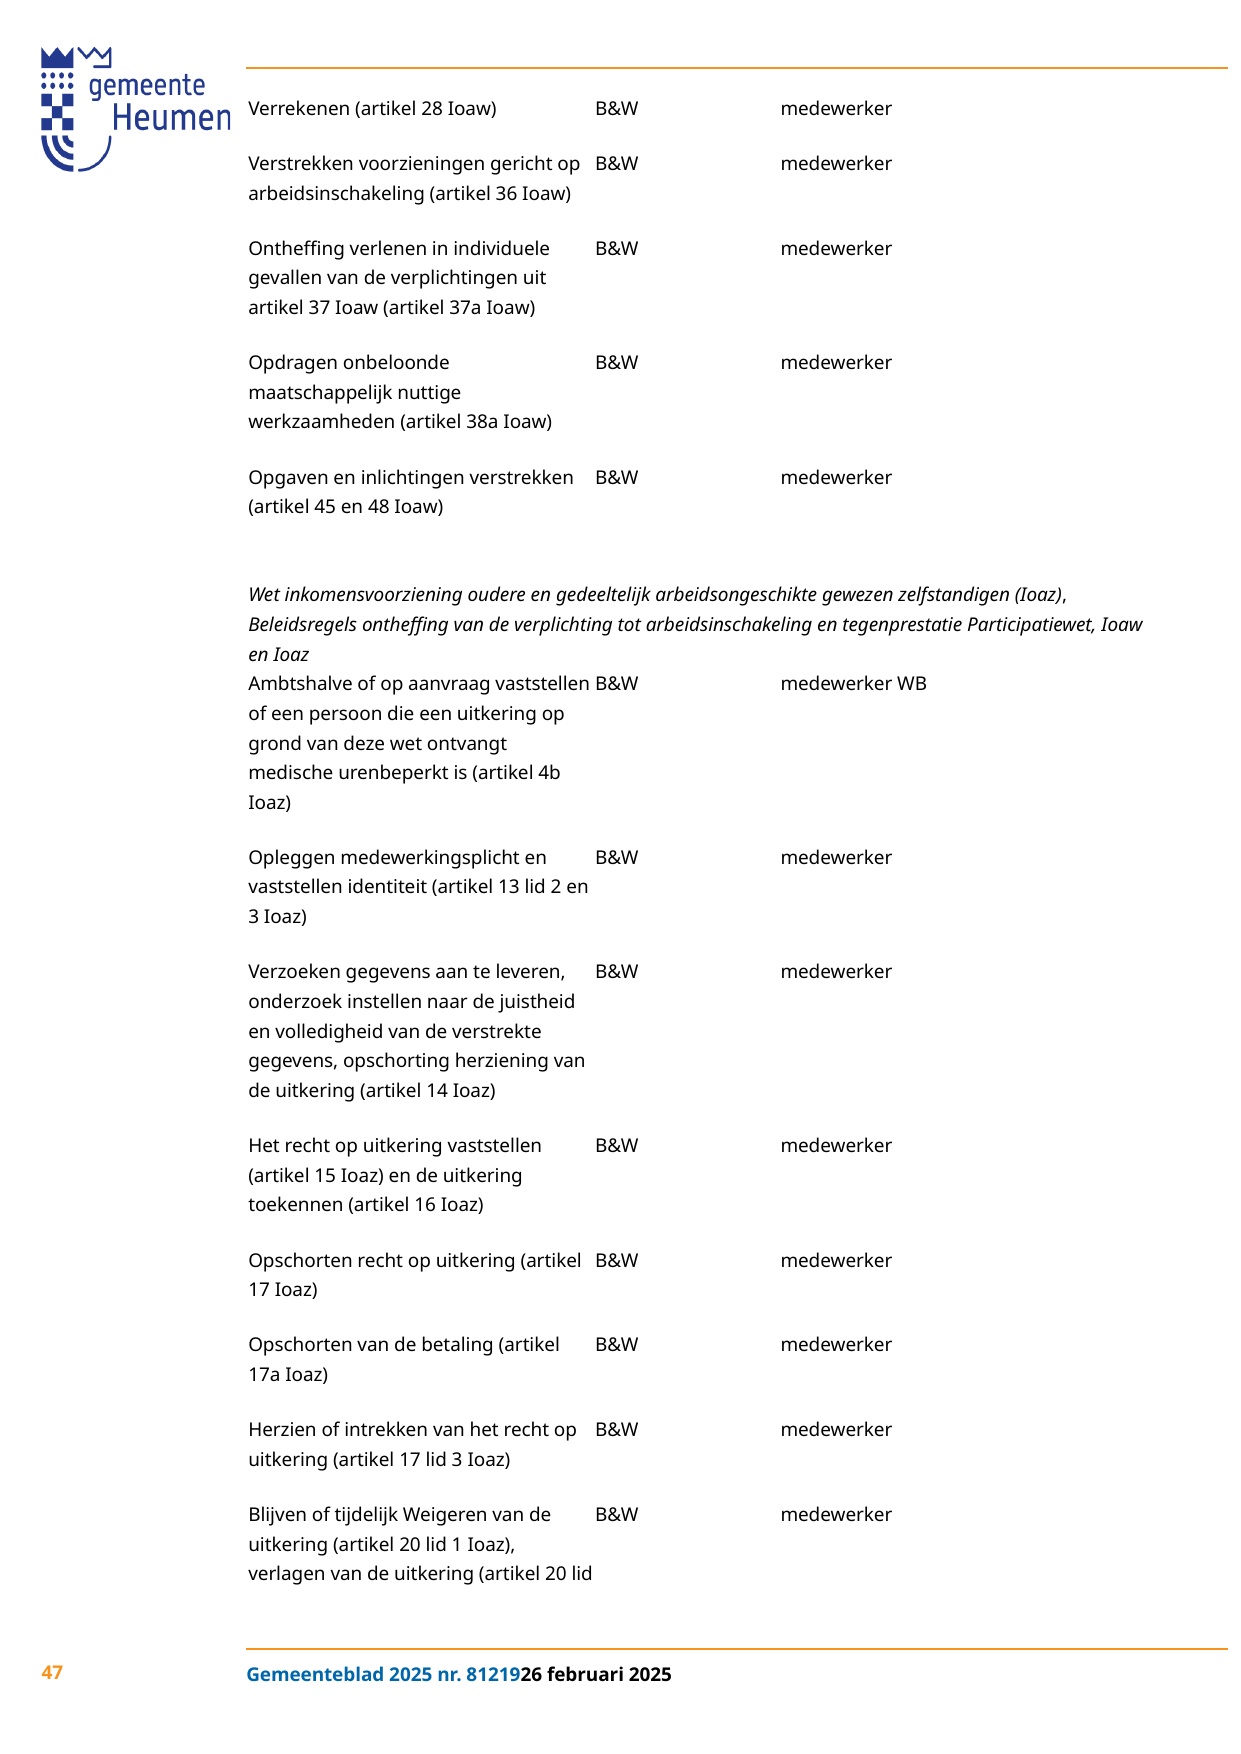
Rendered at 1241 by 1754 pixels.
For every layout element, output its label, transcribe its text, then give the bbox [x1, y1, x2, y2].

table_cell [966, 1417, 1152, 1501]
table_header Ambtshalve of op aanvraag vaststellen of een persoon die een uitkering op grond van deze wet ontvangt medische urenbeperkt is (artikel 4b Ioaz) [248, 671, 595, 844]
table_header medewerker WB [780, 671, 966, 844]
table_cell [966, 1332, 1152, 1417]
table_cell B&W [595, 150, 780, 235]
table_cell Ontheffing verlenen in individuele gevallen van de verplichtingen uit artikel 37 Ioaw (artikel 37a Ioaw) [248, 235, 595, 349]
table_cell B&W [595, 1417, 780, 1501]
table_cell [966, 1247, 1152, 1332]
table_cell medewerker [780, 1247, 966, 1332]
table_cell medewerker [780, 464, 966, 549]
table_cell Het recht op uitkering vaststellen (artikel 15 Ioaz) en de uitkering toekennen (artikel 16 Ioaz) [248, 1132, 595, 1247]
table_cell B&W [595, 235, 780, 349]
table_cell Opdragen onbeloonde maatschappelijk nuttige werkzaamheden (artikel 38a Ioaw) [248, 350, 595, 464]
table_cell B&W [595, 350, 780, 464]
table_cell B&W [595, 1132, 780, 1247]
table_cell medewerker [780, 235, 966, 349]
table_cell medewerker [780, 1132, 966, 1247]
table_cell [966, 464, 1152, 549]
table_cell B&W [595, 1332, 780, 1417]
table_cell medewerker [780, 1332, 966, 1417]
table_cell B&W [595, 1247, 780, 1332]
table_cell Opleggen medewerkingsplicht en vaststellen identiteit (artikel 13 lid 2 en 3 Ioaz) [248, 844, 595, 959]
table_header B&W [595, 671, 780, 844]
table_cell Opschorten van de betaling (artikel 17a Ioaz) [248, 1332, 595, 1417]
table_cell B&W [595, 1501, 780, 1586]
table_cell medewerker [780, 350, 966, 464]
table_cell [966, 1501, 1152, 1586]
table_cell Opgaven en inlichtingen verstrekken (artikel 45 en 48 Ioaw) [248, 464, 595, 549]
table_cell [966, 959, 1152, 1132]
picture [41, 47, 231, 172]
table_cell [966, 235, 1152, 349]
table_cell medewerker [780, 959, 966, 1132]
table_cell B&W [595, 95, 780, 150]
table_cell Verzoeken gegevens aan te leveren, onderzoek instellen naar de juistheid en volledigheid van de verstrekte gegevens, opschorting herziening van de uitkering (artikel 14 Ioaz) [248, 959, 595, 1132]
table_header [966, 671, 1152, 844]
table_cell B&W [595, 959, 780, 1132]
table_cell medewerker [780, 1417, 966, 1501]
table_cell medewerker [780, 844, 966, 959]
table_cell Herzien of intrekken van het recht op uitkering (artikel 17 lid 3 Ioaz) [248, 1417, 595, 1501]
table_cell medewerker [780, 150, 966, 235]
table_cell Opschorten recht op uitkering (artikel 17 Ioaz) [248, 1247, 595, 1332]
table_cell Verrekenen (artikel 28 Ioaw) [248, 95, 595, 150]
table_cell Verstrekken voorzieningen gericht op arbeidsinschakeling (artikel 36 Ioaw) [248, 150, 595, 235]
table_cell medewerker [780, 1501, 966, 1586]
table_cell B&W [595, 844, 780, 959]
table_cell medewerker [780, 95, 966, 150]
table_cell [966, 350, 1152, 464]
table_cell [966, 1132, 1152, 1247]
table_cell Blijven of tijdelijk Weigeren van de uitkering (artikel 20 lid 1 Ioaz), verlagen van de uitkering (artikel 20 lid [248, 1501, 595, 1586]
text Wet inkomensvoorziening oudere en gedeeltelijk arbeidsongeschikte gewezen zelfstandigen (Ioaz), Beleidsregels ontheffing van de verplichting tot arbeidsinschakeling en tegenprestatie Participatiewet, Ioaw en Ioaz [248, 582, 1152, 667]
table_cell [966, 844, 1152, 959]
table_cell B&W [595, 464, 780, 549]
table_cell [966, 150, 1152, 235]
table_cell [966, 95, 1152, 150]
